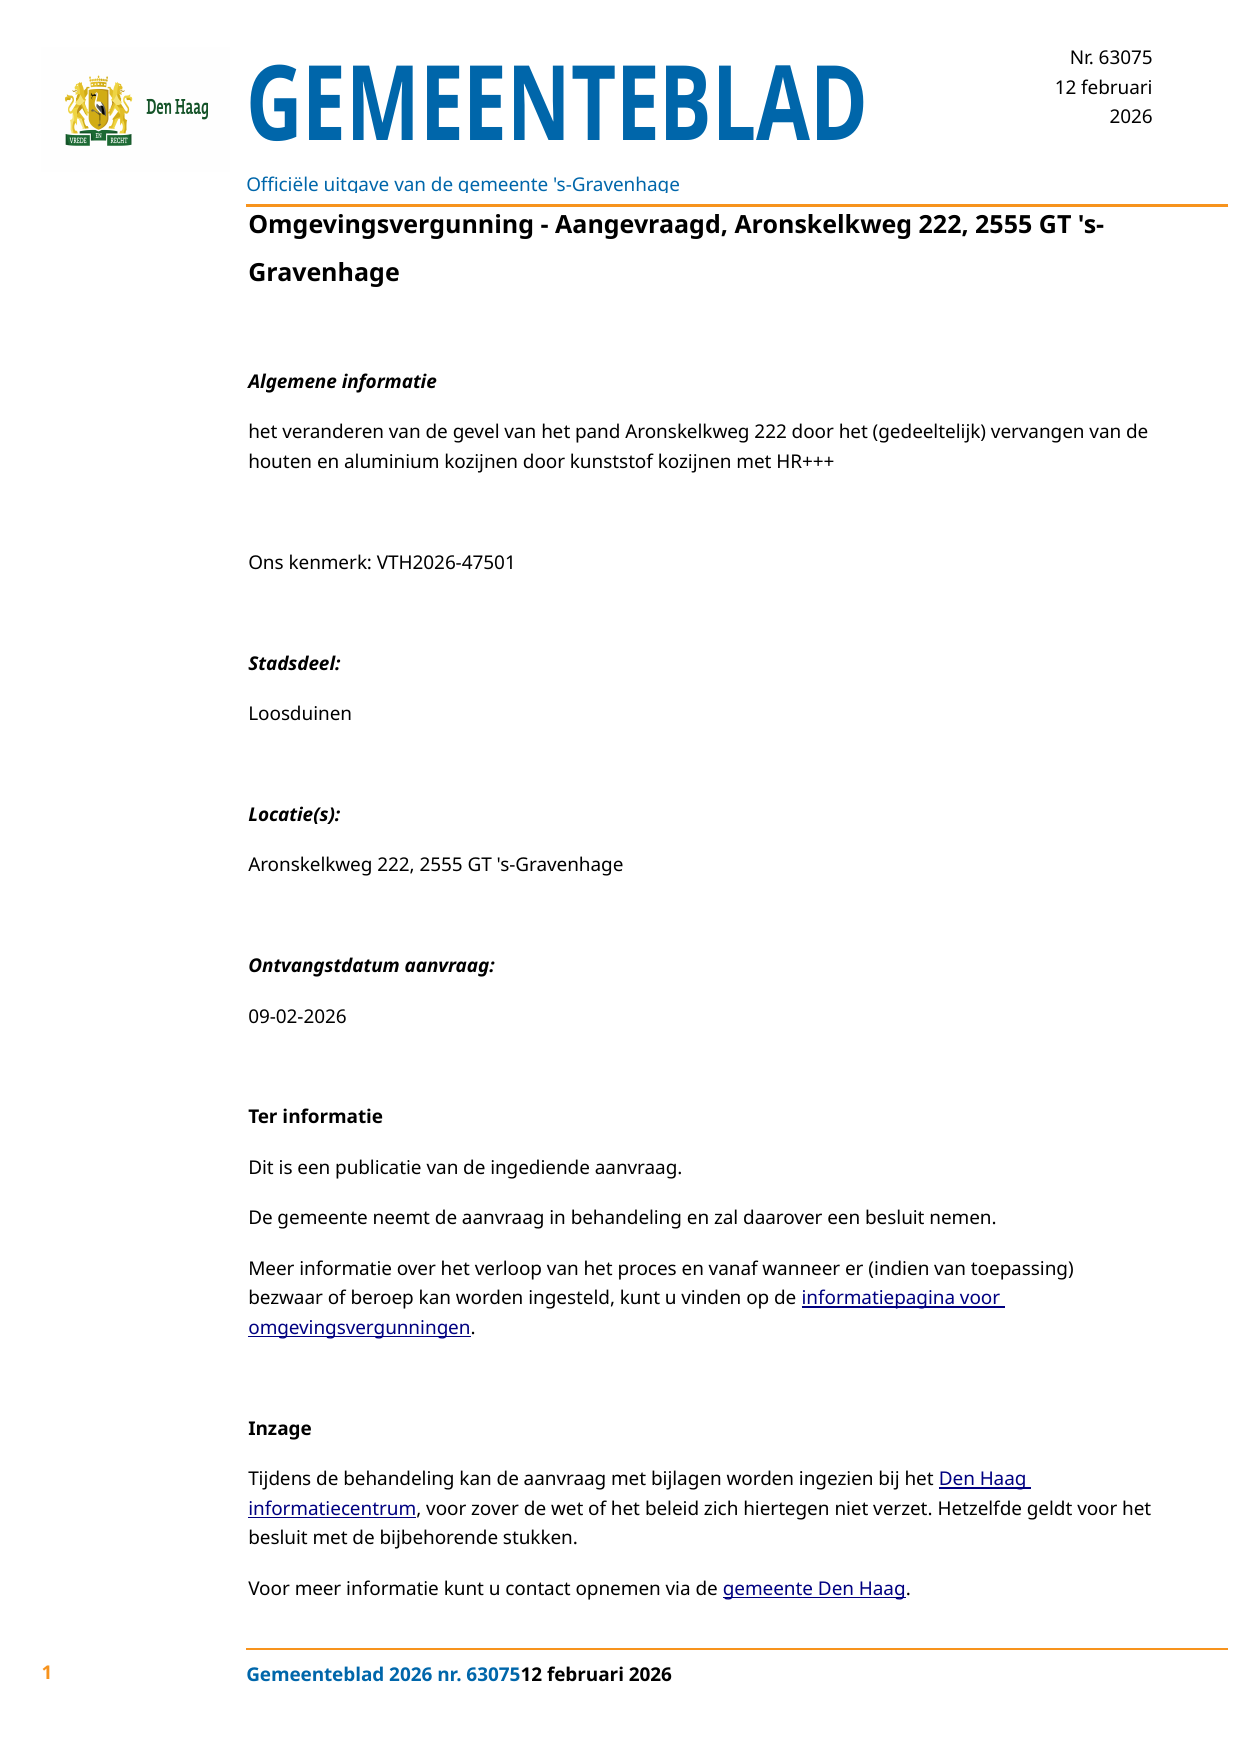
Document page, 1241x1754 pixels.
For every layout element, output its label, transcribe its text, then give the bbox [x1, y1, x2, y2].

picture [41, 47, 231, 172]
text Ter informatie [248, 1104, 1152, 1129]
text Aronskelkweg 222, 2555 GT 's-Gravenhage [248, 852, 1152, 877]
text Inzage [248, 1415, 1152, 1441]
text 09-02-2026 [248, 1003, 1152, 1029]
text Omgevingsvergunning - Aangevraagd, Aronskelkweg 222, 2555 GT 's-Gravenhage [248, 207, 1152, 288]
text De gemeente neemt de aanvraag in behandeling en zal daarover een besluit nemen. [248, 1204, 1152, 1230]
text Meer informatie over het verloop van het proces en vanaf wanneer er (indien van toepassing) bezwaar of beroep kan worden ingesteld, kunt u vinden op de informatiepagina voor omgevingsvergunningen. [248, 1255, 1152, 1340]
text Voor meer informatie kunt u contact opnemen via de gemeente Den Haag. [248, 1575, 1152, 1601]
text Ons kenmerk: VTH2026-47501 [248, 549, 1152, 575]
text Stadsdeel: [248, 650, 1152, 676]
text Dit is een publicatie van de ingediende aanvraag. [248, 1154, 1152, 1180]
text Locatie(s): [248, 801, 1152, 827]
text het veranderen van de gevel van het pand Aronskelkweg 222 door het (gedeeltelijk) vervangen van de houten en aluminium kozijnen door kunststof kozijnen met HR+++ [248, 419, 1152, 474]
text Tijdens de behandeling kan de aanvraag met bijlagen worden ingezien bij het Den Haag informatiecentrum, voor zover de wet of het beleid zich hiertegen niet verzet. Hetzelfde geldt voor het besluit met de bijbehorende stukken. [248, 1465, 1152, 1550]
text Algemene informatie [248, 368, 1152, 394]
text Ontvangstdatum aanvraag: [248, 952, 1152, 978]
text Loosduinen [248, 700, 1152, 726]
